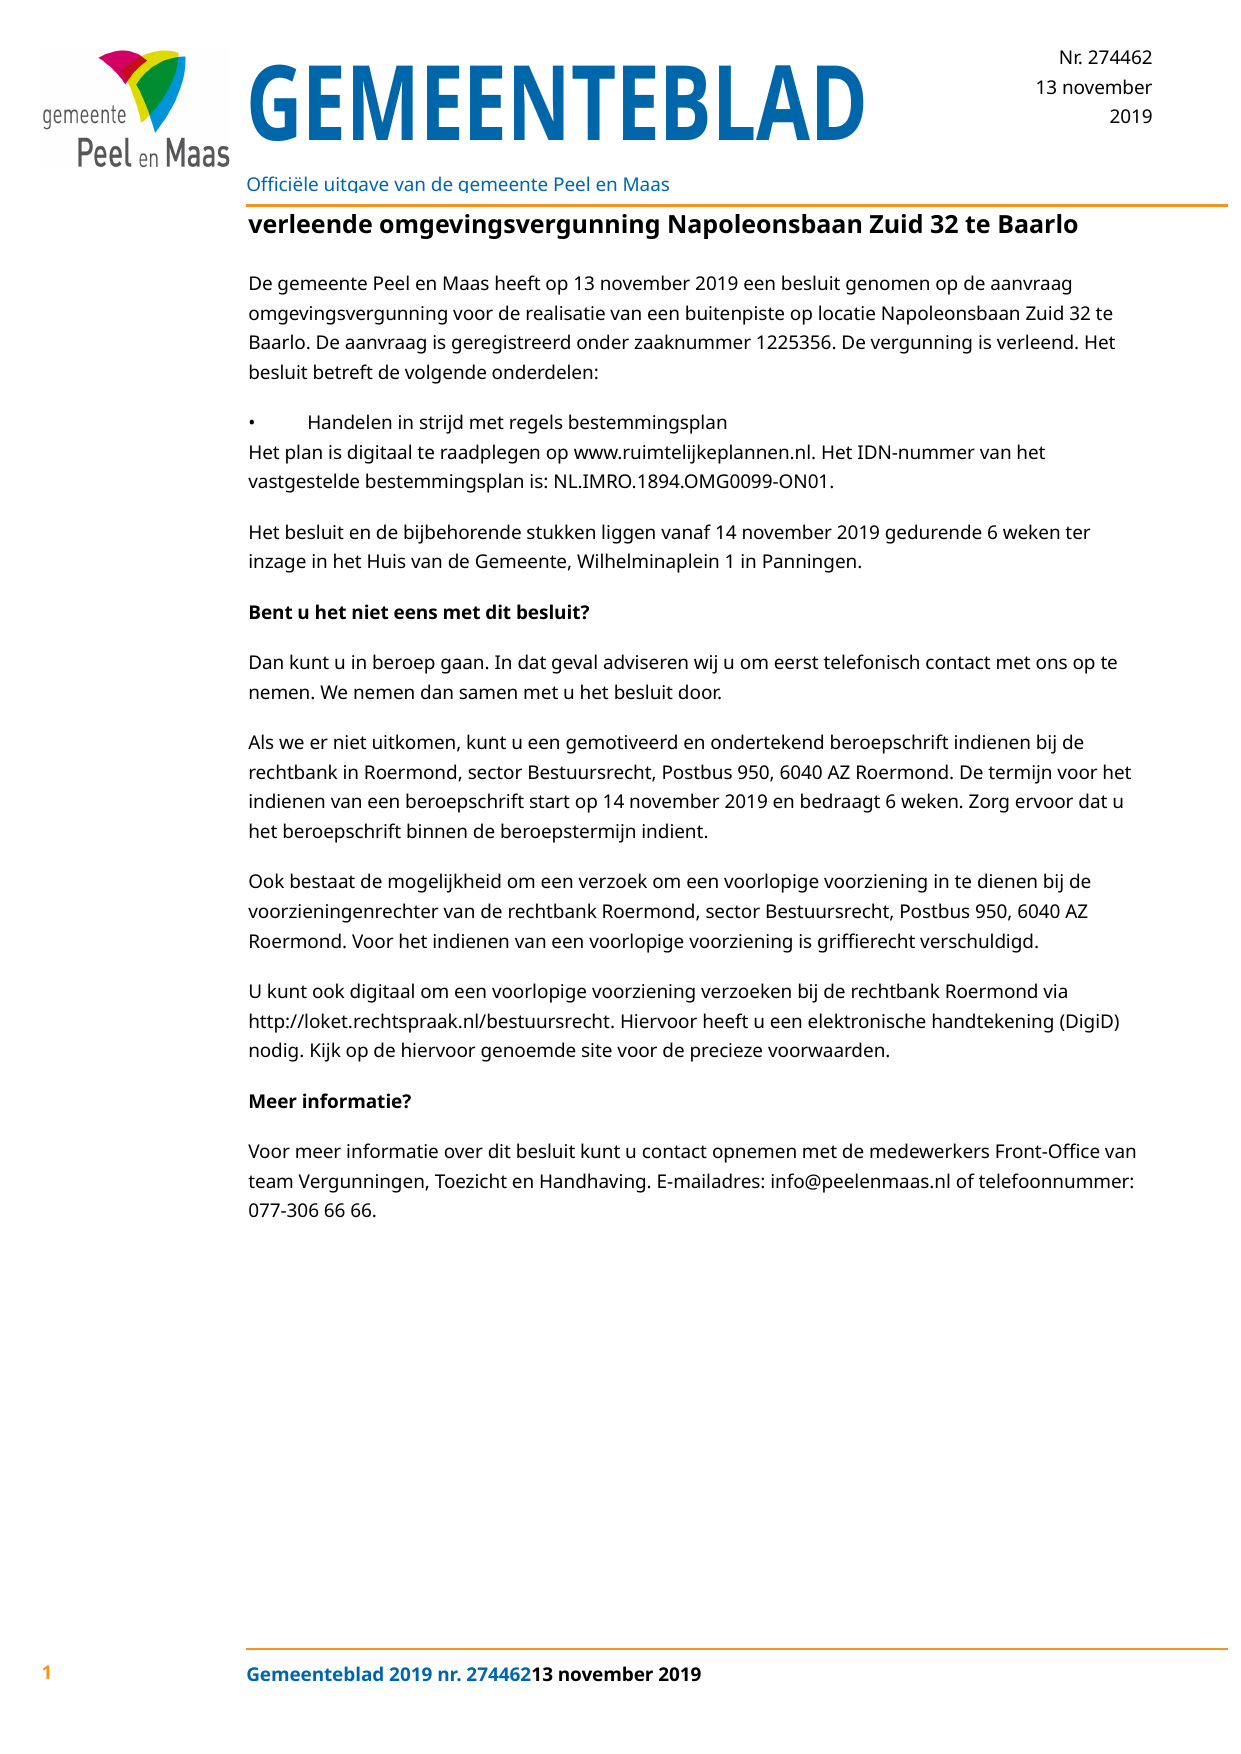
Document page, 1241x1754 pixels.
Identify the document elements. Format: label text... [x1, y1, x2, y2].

text Ook bestaat de mogelijkheid om een verzoek om een voorlopige voorziening in te dienen bij de voorzieningenrechter van de rechtbank Roermond, sector Bestuursrecht, Postbus 950, 6040 AZ Roermond. Voor het indienen van een voorlopige voorziening is griffierecht verschuldigd. [248, 869, 1152, 953]
text Dan kunt u in beroep gaan. In dat geval adviseren wij u om eerst telefonisch contact met ons op te nemen. We nemen dan samen met u het besluit door. [248, 649, 1152, 705]
picture [41, 47, 231, 172]
text Voor meer informatie over dit besluit kunt u contact opnemen met de medewerkers Front-Office van team Vergunningen, Toezicht en Handhaving. E-mailadres: info@peelenmaas.nl of telefoonnummer: 077-306 66 66. [248, 1138, 1152, 1223]
text Het plan is digitaal te raadplegen op www.ruimtelijkeplannen.nl. Het IDN-nummer van het vastgestelde bestemmingsplan is: NL.IMRO.1894.OMG0099-ON01. [248, 439, 1152, 494]
text U kunt ook digitaal om een voorlopige voorziening verzoeken bij de rechtbank Roermond via http://loket.rechtspraak.nl/bestuursrecht. Hiervoor heeft u een elektronische handtekening (DigiD) nodig. Kijk op de hiervoor genoemde site voor de precieze voorwaarden. [248, 978, 1152, 1063]
text Als we er niet uitkomen, kunt u een gemotiveerd en ondertekend beroepschrift indienen bij de rechtbank in Roermond, sector Bestuursrecht, Postbus 950, 6040 AZ Roermond. De termijn voor het indienen van een beroepschrift start op 14 november 2019 en bedraagt 6 weken. Zorg ervoor dat u het beroepschrift binnen de beroepstermijn indient. [248, 729, 1152, 844]
text Meer informatie? [248, 1088, 1152, 1113]
text Het besluit en de bijbehorende stukken liggen vanaf 14 november 2019 gedurende 6 weken ter inzage in het Huis van de Gemeente, Wilhelminaplein 1 in Panningen. [248, 519, 1152, 574]
text Bent u het niet eens met dit besluit? [248, 599, 1152, 625]
text verleende omgevingsvergunning Napoleonsbaan Zuid 32 te Baarlo [248, 207, 1152, 241]
text De gemeente Peel en Maas heeft op 13 november 2019 een besluit genomen op de aanvraag omgevingsvergunning voor de realisatie van een buitenpiste op locatie Napoleonsbaan Zuid 32 te Baarlo. De aanvraag is geregistreerd onder zaaknummer 1225356. De vergunning is verleend. Het besluit betreft de volgende onderdelen: [248, 270, 1152, 385]
list Handelen in strijd met regels bestemmingsplan [248, 409, 1152, 435]
